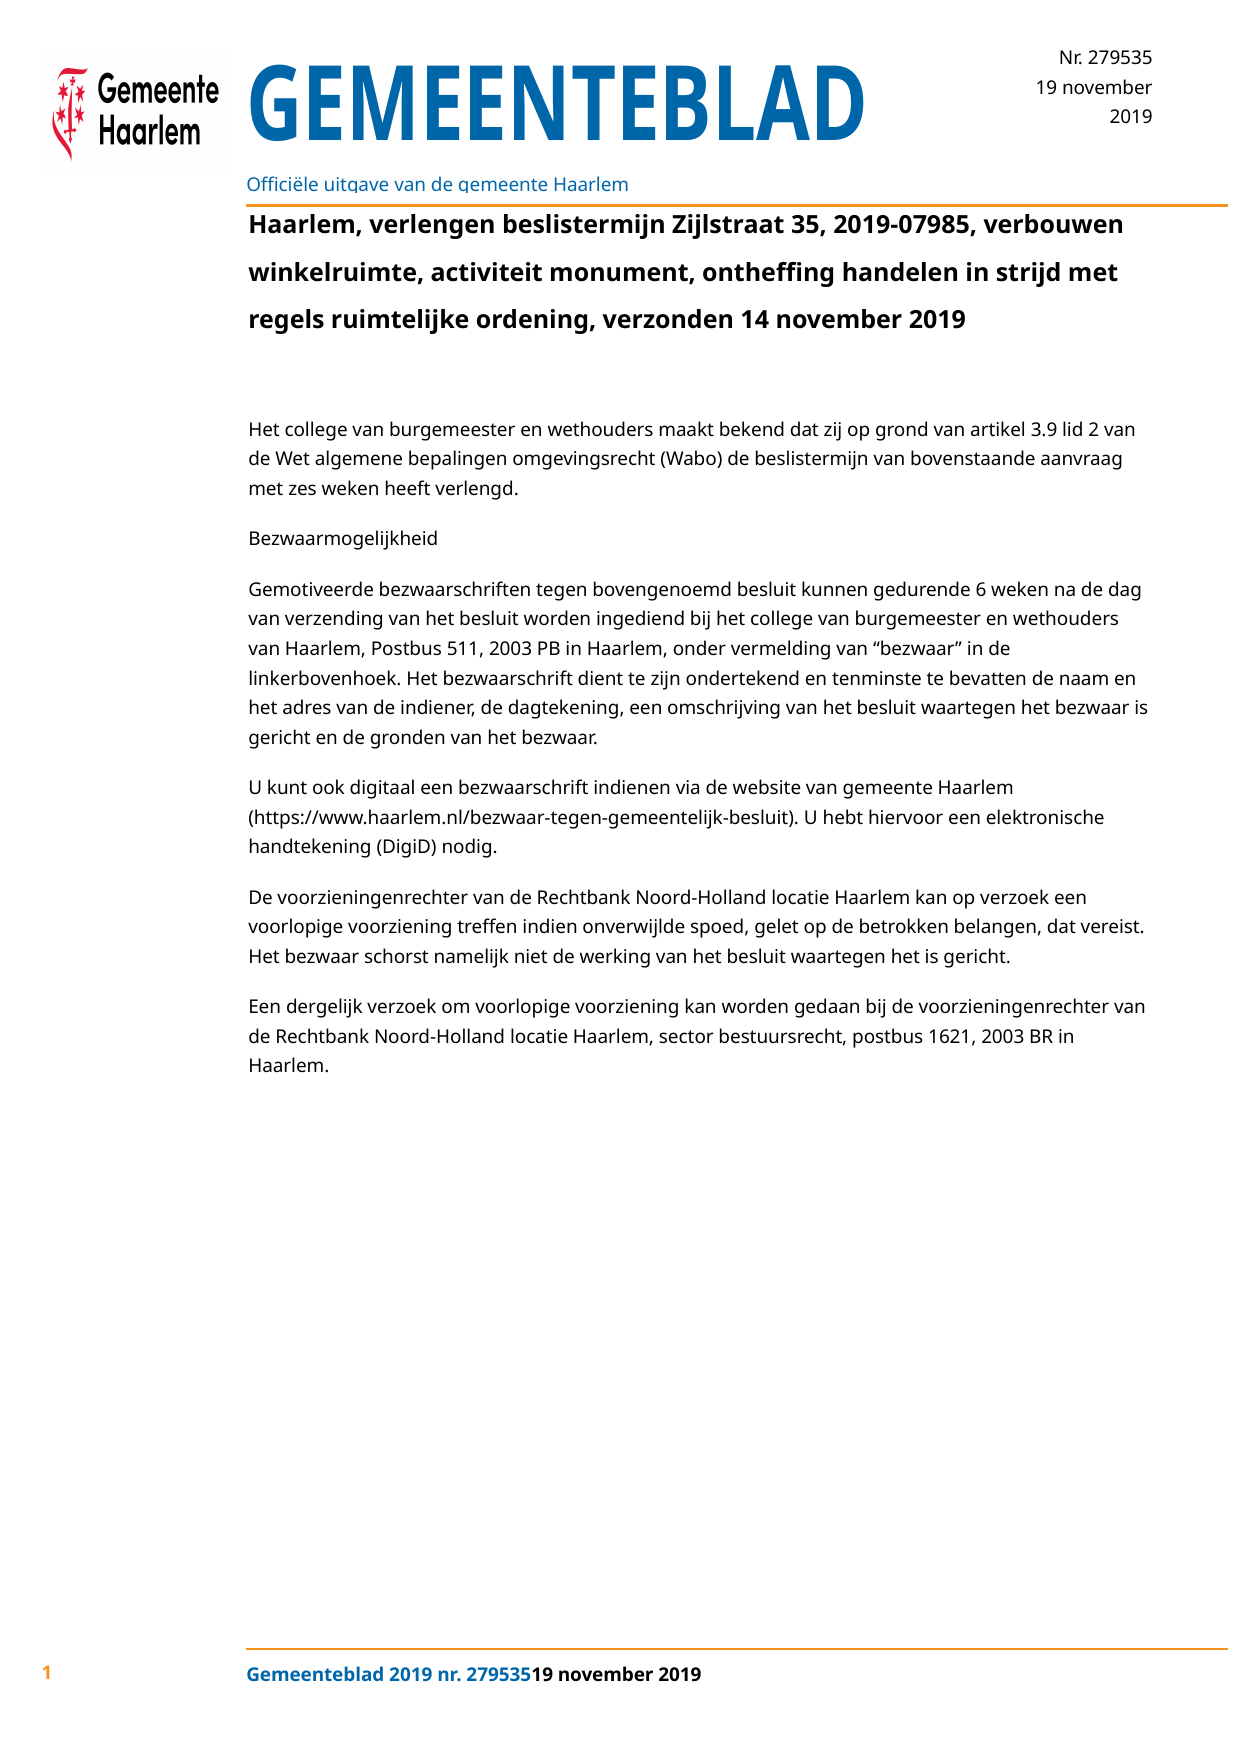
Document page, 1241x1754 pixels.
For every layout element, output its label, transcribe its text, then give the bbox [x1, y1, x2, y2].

text De voorzieningenrechter van de Rechtbank Noord-Holland locatie Haarlem kan op verzoek een voorlopige voorziening treffen indien onverwijlde spoed, gelet op de betrokken belangen, dat vereist. Het bezwaar schorst namelijk niet de werking van het besluit waartegen het is gericht. [248, 884, 1152, 969]
picture [41, 47, 231, 172]
text Bezwaarmogelijkheid [248, 526, 1152, 551]
text U kunt ook digitaal een bezwaarschrift indienen via de website van gemeente Haarlem (https://www.haarlem.nl/bezwaar-tegen-gemeentelijk-besluit). U hebt hiervoor een elektronische handtekening (DigiD) nodig. [248, 774, 1152, 859]
text Een dergelijk verzoek om voorlopige voorziening kan worden gedaan bij de voorzieningenrechter van de Rechtbank Noord-Holland locatie Haarlem, sector bestuursrecht, postbus 1621, 2003 BR in Haarlem. [248, 993, 1152, 1078]
text Haarlem, verlengen beslistermijn Zijlstraat 35, 2019-07985, verbouwen winkelruimte, activiteit monument, ontheffing handelen in strijd met regels ruimtelijke ordening, verzonden 14 november 2019 [248, 207, 1152, 336]
text Gemotiveerde bezwaarschriften tegen bovengenoemd besluit kunnen gedurende 6 weken na de dag van verzending van het besluit worden ingediend bij het college van burgemeester en wethouders van Haarlem, Postbus 511, 2003 PB in Haarlem, onder vermelding van “bezwaar” in de linkerbovenhoek. Het bezwaarschrift dient te zijn ondertekend en tenminste te bevatten de naam en het adres van de indiener, de dagtekening, een omschrijving van het besluit waartegen het bezwaar is gericht en de gronden van het bezwaar. [248, 576, 1152, 749]
text Het college van burgemeester en wethouders maakt bekend dat zij op grond van artikel 3.9 lid 2 van de Wet algemene bepalingen omgevingsrecht (Wabo) de beslistermijn van bovenstaande aanvraag met zes weken heeft verlengd. [248, 416, 1152, 501]
